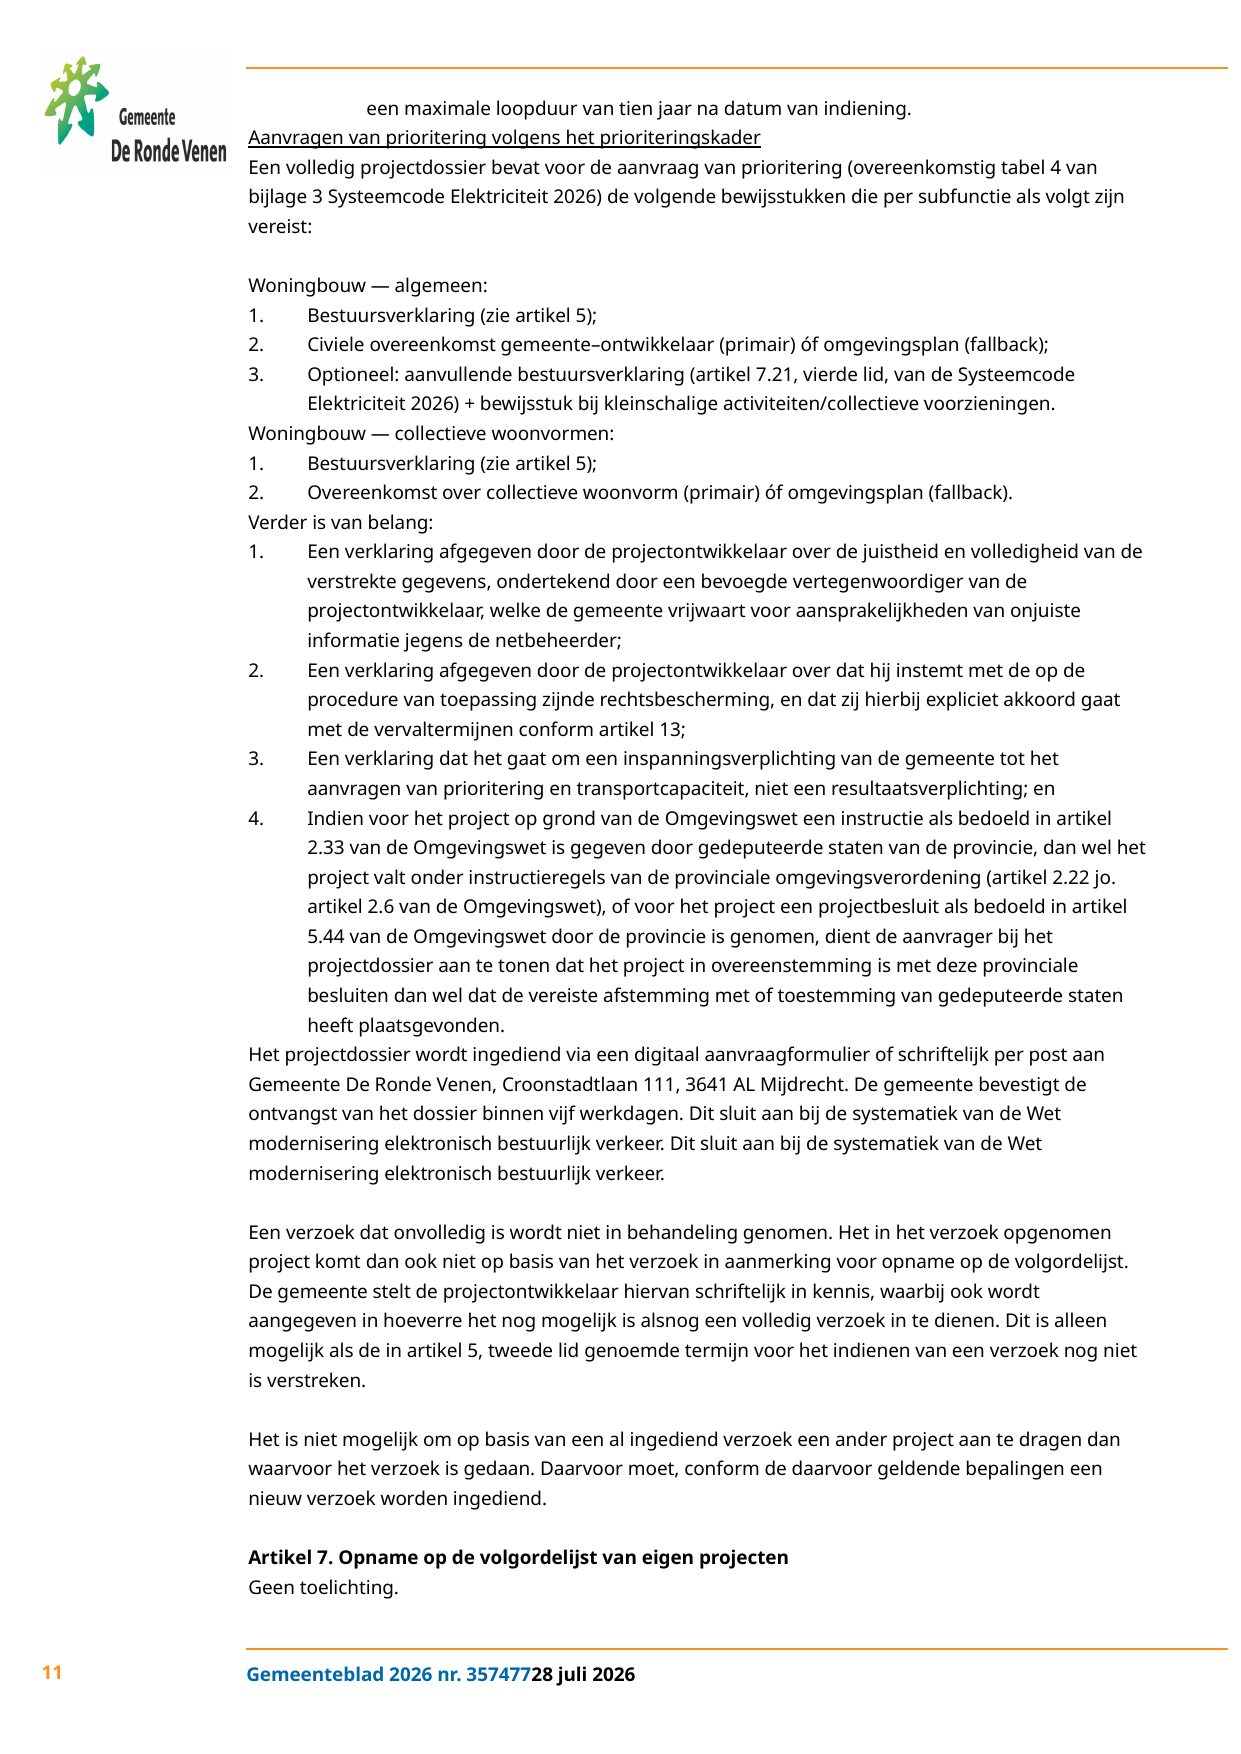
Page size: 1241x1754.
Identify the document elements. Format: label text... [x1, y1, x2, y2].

picture [41, 47, 231, 172]
text Verder is van belang: [248, 509, 1152, 535]
text Artikel 7. Opname op de volgordelijst van eigen projecten [248, 1544, 1152, 1570]
list Bestuursverklaring (zie artikel 5); [248, 450, 1152, 476]
list een maximale loopduur van tien jaar na datum van indiening. [307, 95, 1152, 121]
list Bestuursverklaring (zie artikel 5); [248, 302, 1152, 328]
text Geen toelichting. [248, 1574, 1152, 1600]
text Een volledig projectdossier bevat voor de aanvraag van prioritering (overeenkomstig tabel 4 van bijlage 3 Systeemcode Elektriciteit 2026) de volgende bewijsstukken die per subfunctie als volgt zijn vereist: [248, 154, 1152, 239]
text Aanvragen van prioritering volgens het prioriteringskader [248, 124, 1152, 150]
list Overeenkomst over collectieve woonvorm (primair) óf omgevingsplan (fallback). [248, 479, 1152, 505]
list Indien voor het project op grond van de Omgevingswet een instructie als bedoeld in artikel 2.33 van de Omgevingswet is gegeven door gedeputeerde staten van de provincie, dan wel het project valt onder instructieregels van de provinciale omgevingsverordening (artikel 2.22 jo. artikel 2.6 van de Omgevingswet), of voor het project een projectbesluit als bedoeld in artikel 5.44 van de Omgevingswet door de provincie is genomen, dient de aanvrager bij het projectdossier aan te tonen dat het project in overeenstemming is met deze provinciale besluiten dan wel dat de vereiste afstemming met of toestemming van gedeputeerde staten heeft plaatsgevonden. [248, 805, 1152, 1038]
list Civiele overeenkomst gemeente–ontwikkelaar (primair) óf omgevingsplan (fallback); [248, 331, 1152, 357]
text Woningbouw — collectieve woonvormen: [248, 420, 1152, 446]
text Woningbouw — algemeen: [248, 272, 1152, 298]
list Een verklaring afgegeven door de projectontwikkelaar over dat hij instemt met de op de procedure van toepassing zijnde rechtsbescherming, en dat zij hierbij expliciet akkoord gaat met de vervaltermijnen conform artikel 13; [248, 657, 1152, 742]
list Optioneel: aanvullende bestuursverklaring (artikel 7.21, vierde lid, van de Systeemcode Elektriciteit 2026) + bewijsstuk bij kleinschalige activiteiten/collectieve voorzieningen. [248, 361, 1152, 416]
text Het projectdossier wordt ingediend via een digitaal aanvraagformulier of schriftelijk per post aan Gemeente De Ronde Venen, Croonstadtlaan 111, 3641 AL Mijdrecht. De gemeente bevestigt de ontvangst van het dossier binnen vijf werkdagen. Dit sluit aan bij de systematiek van de Wet modernisering elektronisch bestuurlijk verkeer. Dit sluit aan bij de systematiek van de Wet modernisering elektronisch bestuurlijk verkeer. [248, 1041, 1152, 1186]
text Een verzoek dat onvolledig is wordt niet in behandeling genomen. Het in het verzoek opgenomen project komt dan ook niet op basis van het verzoek in aanmerking voor opname op de volgordelijst. De gemeente stelt de projectontwikkelaar hiervan schriftelijk in kennis, waarbij ook wordt aangegeven in hoeverre het nog mogelijk is alsnog een volledig verzoek in te dienen. Dit is alleen mogelijk als de in artikel 5, tweede lid genoemde termijn voor het indienen van een verzoek nog niet is verstreken. [248, 1219, 1152, 1393]
text Het is niet mogelijk om op basis van een al ingediend verzoek een ander project aan te dragen dan waarvoor het verzoek is gedaan. Daarvoor moet, conform de daarvoor geldende bepalingen een nieuw verzoek worden ingediend. [248, 1426, 1152, 1511]
list Een verklaring dat het gaat om een inspanningsverplichting van de gemeente tot het aanvragen van prioritering en transportcapaciteit, niet een resultaatsverplichting; en [248, 746, 1152, 801]
list Een verklaring afgegeven door de projectontwikkelaar over de juistheid en volledigheid van de verstrekte gegevens, ondertekend door een bevoegde vertegenwoordiger van de projectontwikkelaar, welke de gemeente vrijwaart voor aansprakelijkheden van onjuiste informatie jegens de netbeheerder; [248, 538, 1152, 653]
